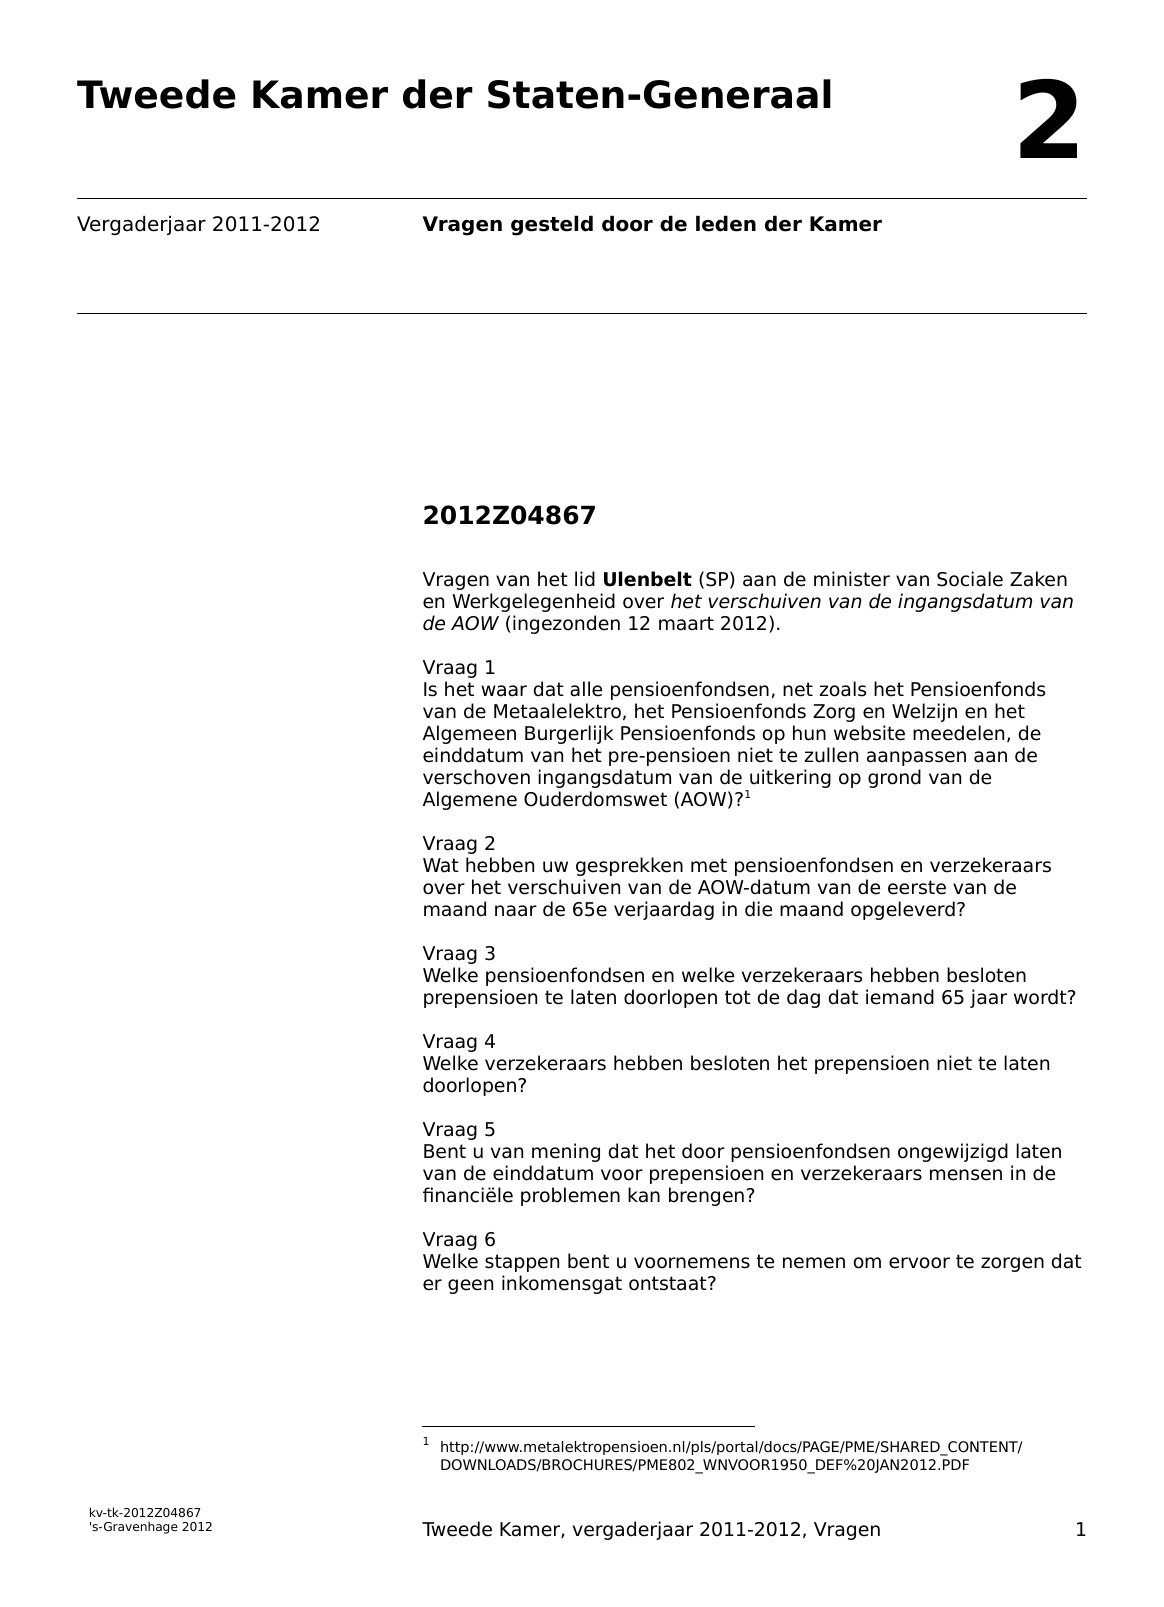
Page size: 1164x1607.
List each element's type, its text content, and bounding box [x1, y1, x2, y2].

text kv-tk-2012Z04867 [88, 1506, 323, 1520]
text Bent u van mening dat het door pensioenfondsen ongewijzigd laten van de einddatum voor prepensioen en verzekeraars mensen in de financiële problemen kan brengen? [422, 1141, 1087, 1207]
text Vraag 4 [422, 1031, 1087, 1053]
table_header Tweede Kamer der Staten-Generaal [77, 59, 886, 198]
table_header 2 [886, 59, 1087, 198]
text Vraag 1 [422, 657, 1087, 679]
text Vraag 3 [422, 943, 1087, 965]
text 2012Z04867 [422, 501, 1087, 531]
text Welke pensioenfondsen en welke verzekeraars hebben besloten prepensioen te laten doorlopen tot de dag dat iemand 65 jaar wordt? [422, 965, 1087, 1009]
text http://www.metalektropensioen.nl/pls/portal/docs/PAGE/PME/SHARED_CONTENT/DOWNLOADS/BROCHURES/PME802_WNVOOR1950_DEF%20JAN2012.PDF [422, 1435, 1087, 1474]
table_cell Vragen gesteld door de leden der Kamer [422, 199, 1087, 313]
text Welke verzekeraars hebben besloten het prepensioen niet te laten doorlopen? [422, 1053, 1087, 1097]
table_cell Vergaderjaar 2011-2012 [77, 199, 422, 313]
text 's-Gravenhage 2012 [88, 1520, 323, 1534]
text Vraag 2 [422, 833, 1087, 855]
text Vraag 5 [422, 1119, 1087, 1141]
text Vragen van het lid Ulenbelt (SP) aan de minister van Sociale Zaken en Werkgelegenheid over het verschuiven van de ingangsdatum van de AOW (ingezonden 12 maart 2012). [422, 569, 1087, 635]
text Welke stappen bent u voornemens te nemen om ervoor te zorgen dat er geen inkomensgat ontstaat? [422, 1251, 1087, 1295]
text Is het waar dat alle pensioenfondsen, net zoals het Pensioenfonds van de Metaalelektro, het Pensioenfonds Zorg en Welzijn en het Algemeen Burgerlijk Pensioenfonds op hun website meedelen, de einddatum van het pre-pensioen niet te zullen aanpassen aan de verschoven ingangsdatum van de uitkering op grond van de Algemene Ouderdomswet (AOW)? [422, 679, 1087, 811]
text Wat hebben uw gesprekken met pensioenfondsen en verzekeraars over het verschuiven van de AOW-datum van de eerste van de maand naar de 65e verjaardag in die maand opgeleverd? [422, 855, 1087, 921]
text Vraag 6 [422, 1229, 1087, 1251]
